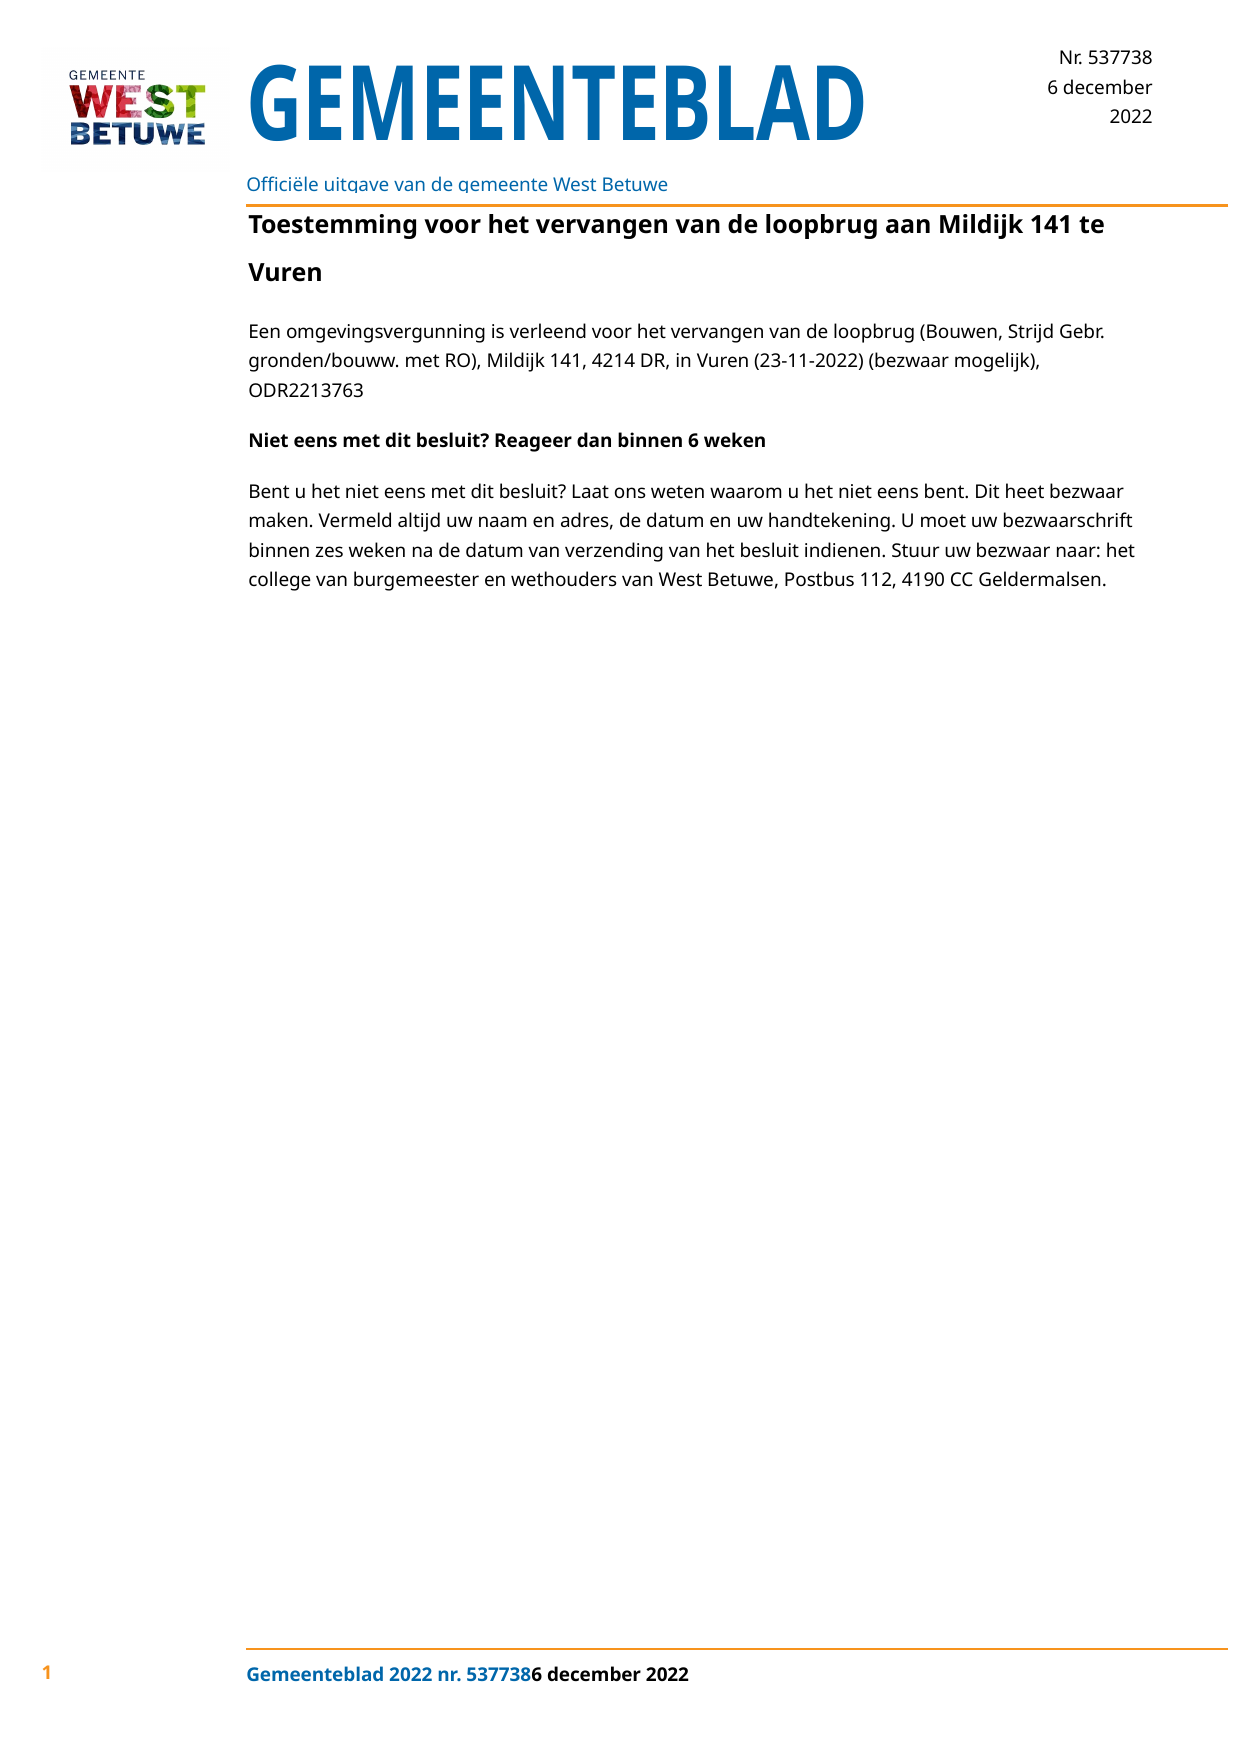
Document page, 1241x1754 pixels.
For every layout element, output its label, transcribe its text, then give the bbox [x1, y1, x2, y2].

picture [41, 47, 231, 172]
text Een omgevingsvergunning is verleend voor het vervangen van de loopbrug (Bouwen, Strijd Gebr. gronden/bouww. met RO), Mildijk 141, 4214 DR, in Vuren (23-11-2022) (bezwaar mogelijk), ODR2213763 [248, 318, 1152, 403]
text Bent u het niet eens met dit besluit? Laat ons weten waarom u het niet eens bent. Dit heet bezwaar maken. Vermeld altijd uw naam en adres, de datum en uw handtekening. U moet uw bezwaarschrift binnen zes weken na de datum van verzending van het besluit indienen. Stuur uw bezwaar naar: het college van burgemeester en wethouders van West Betuwe, Postbus 112, 4190 CC Geldermalsen. [248, 478, 1152, 592]
text Toestemming voor het vervangen van de loopbrug aan Mildijk 141 te Vuren [248, 207, 1152, 288]
text Niet eens met dit besluit? Reageer dan binnen 6 weken [248, 427, 1152, 453]
